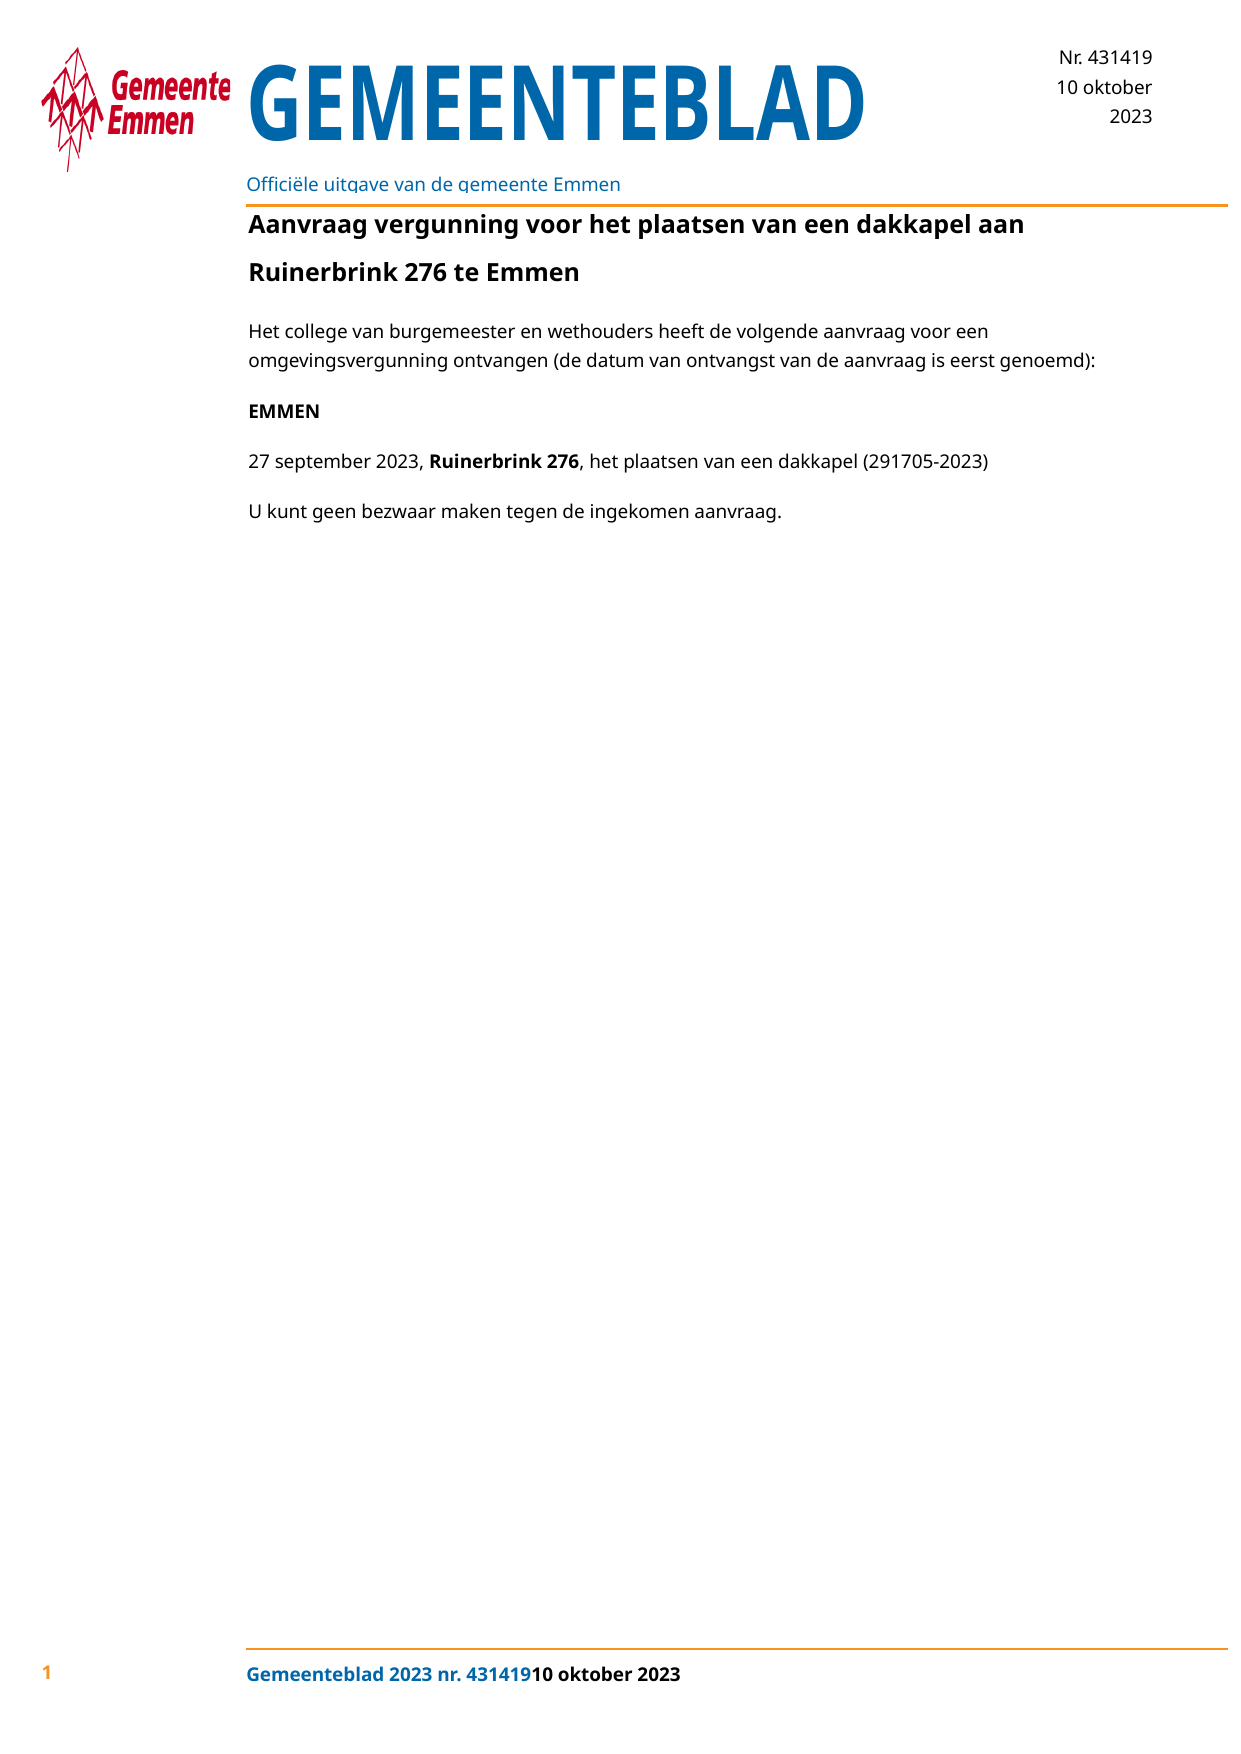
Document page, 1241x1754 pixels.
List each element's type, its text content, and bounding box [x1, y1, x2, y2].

text U kunt geen bezwaar maken tegen de ingekomen aanvraag. [248, 499, 1152, 524]
text Het college van burgemeester en wethouders heeft de volgende aanvraag voor een omgevingsvergunning ontvangen (de datum van ontvangst van de aanvraag is eerst genoemd): [248, 318, 1152, 373]
text EMMEN [248, 398, 1152, 424]
picture [41, 47, 231, 172]
text Aanvraag vergunning voor het plaatsen van een dakkapel aan Ruinerbrink 276 te Emmen [248, 207, 1152, 288]
text 27 september 2023, Ruinerbrink 276, het plaatsen van een dakkapel (291705-2023) [248, 448, 1152, 474]
